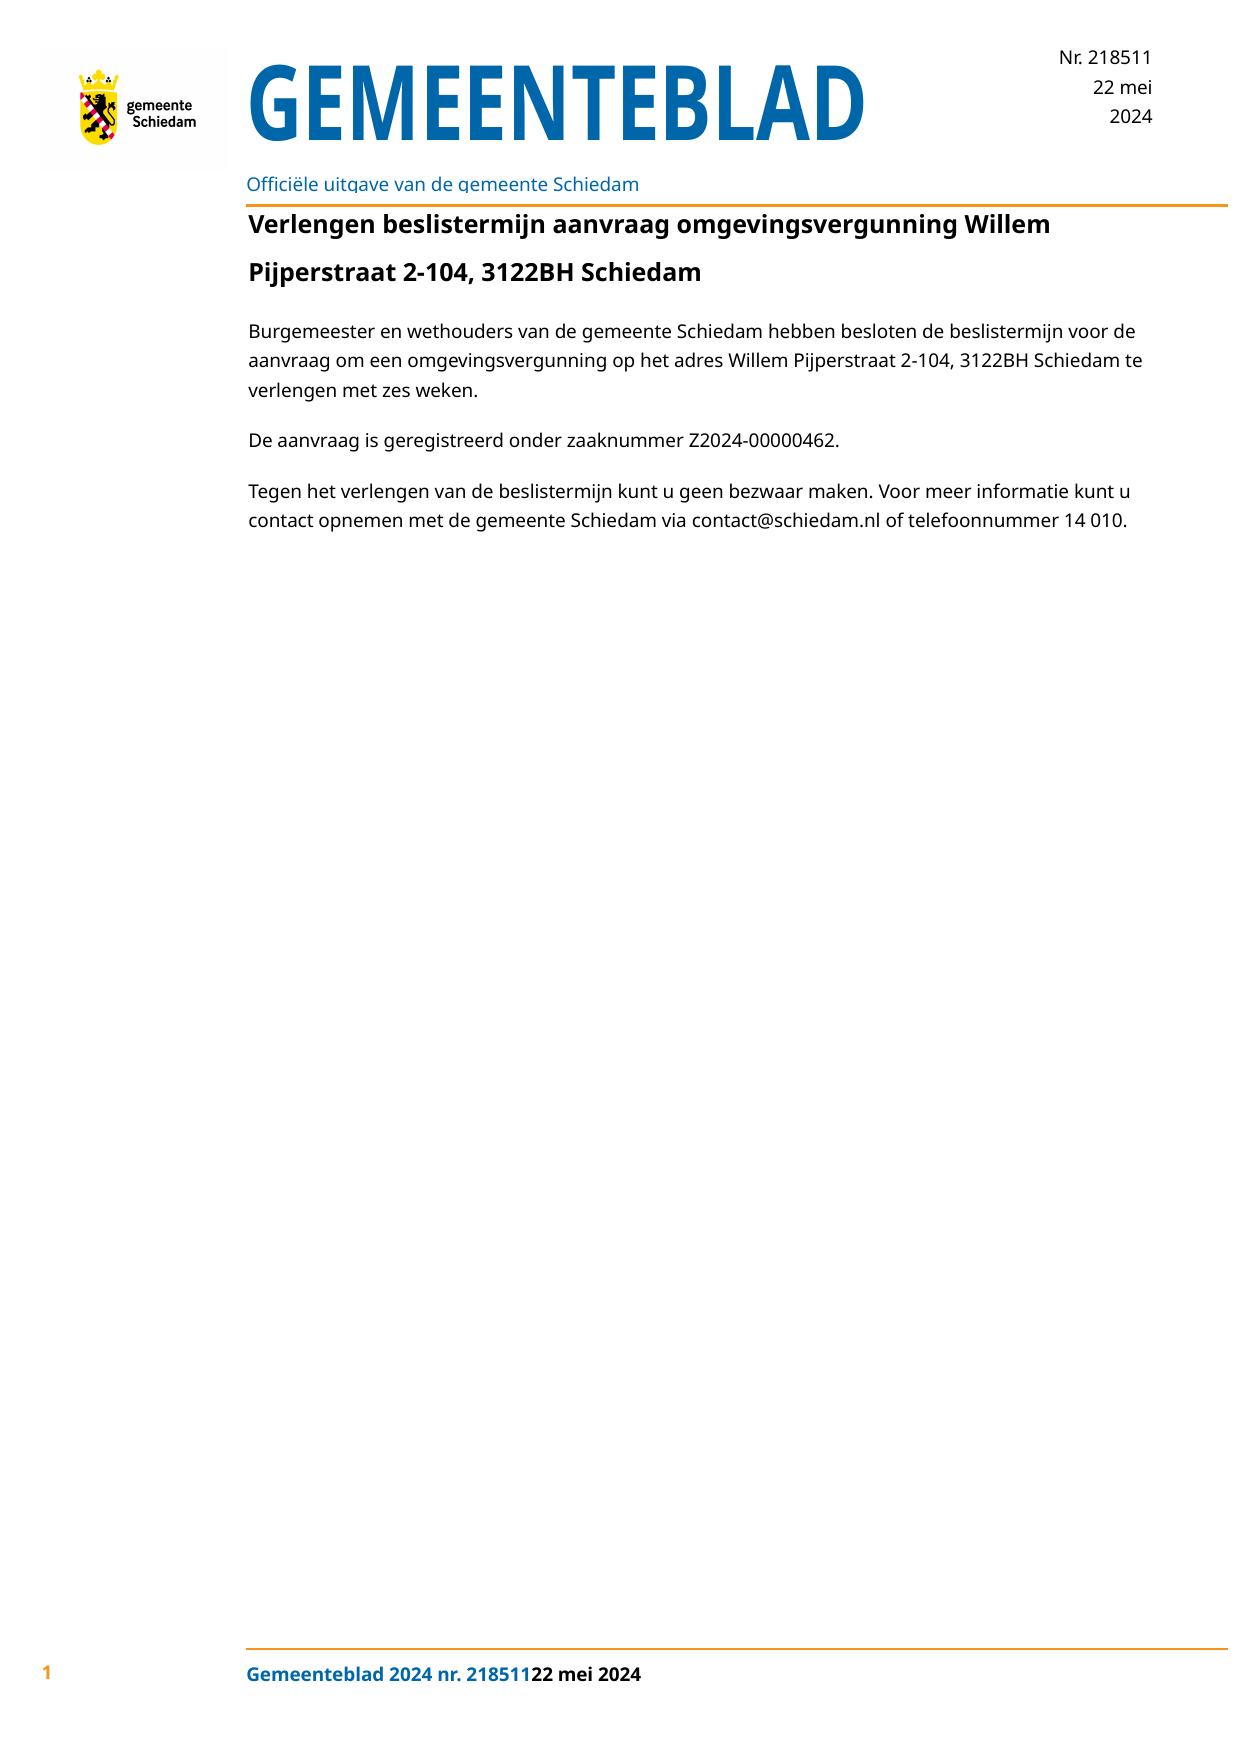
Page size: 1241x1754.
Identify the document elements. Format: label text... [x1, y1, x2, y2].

text De aanvraag is geregistreerd onder zaaknummer Z2024-00000462. [248, 427, 1152, 453]
text Tegen het verlengen van de beslistermijn kunt u geen bezwaar maken. Voor meer informatie kunt u contact opnemen met de gemeente Schiedam via contact@schiedam.nl of telefoonnummer 14 010. [248, 478, 1152, 533]
text Burgemeester en wethouders van de gemeente Schiedam hebben besloten de beslistermijn voor de aanvraag om een omgevingsvergunning op het adres Willem Pijperstraat 2-104, 3122BH Schiedam te verlengen met zes weken. [248, 318, 1152, 403]
picture [41, 47, 231, 172]
text Verlengen beslistermijn aanvraag omgevingsvergunning Willem Pijperstraat 2-104, 3122BH Schiedam [248, 207, 1152, 288]
